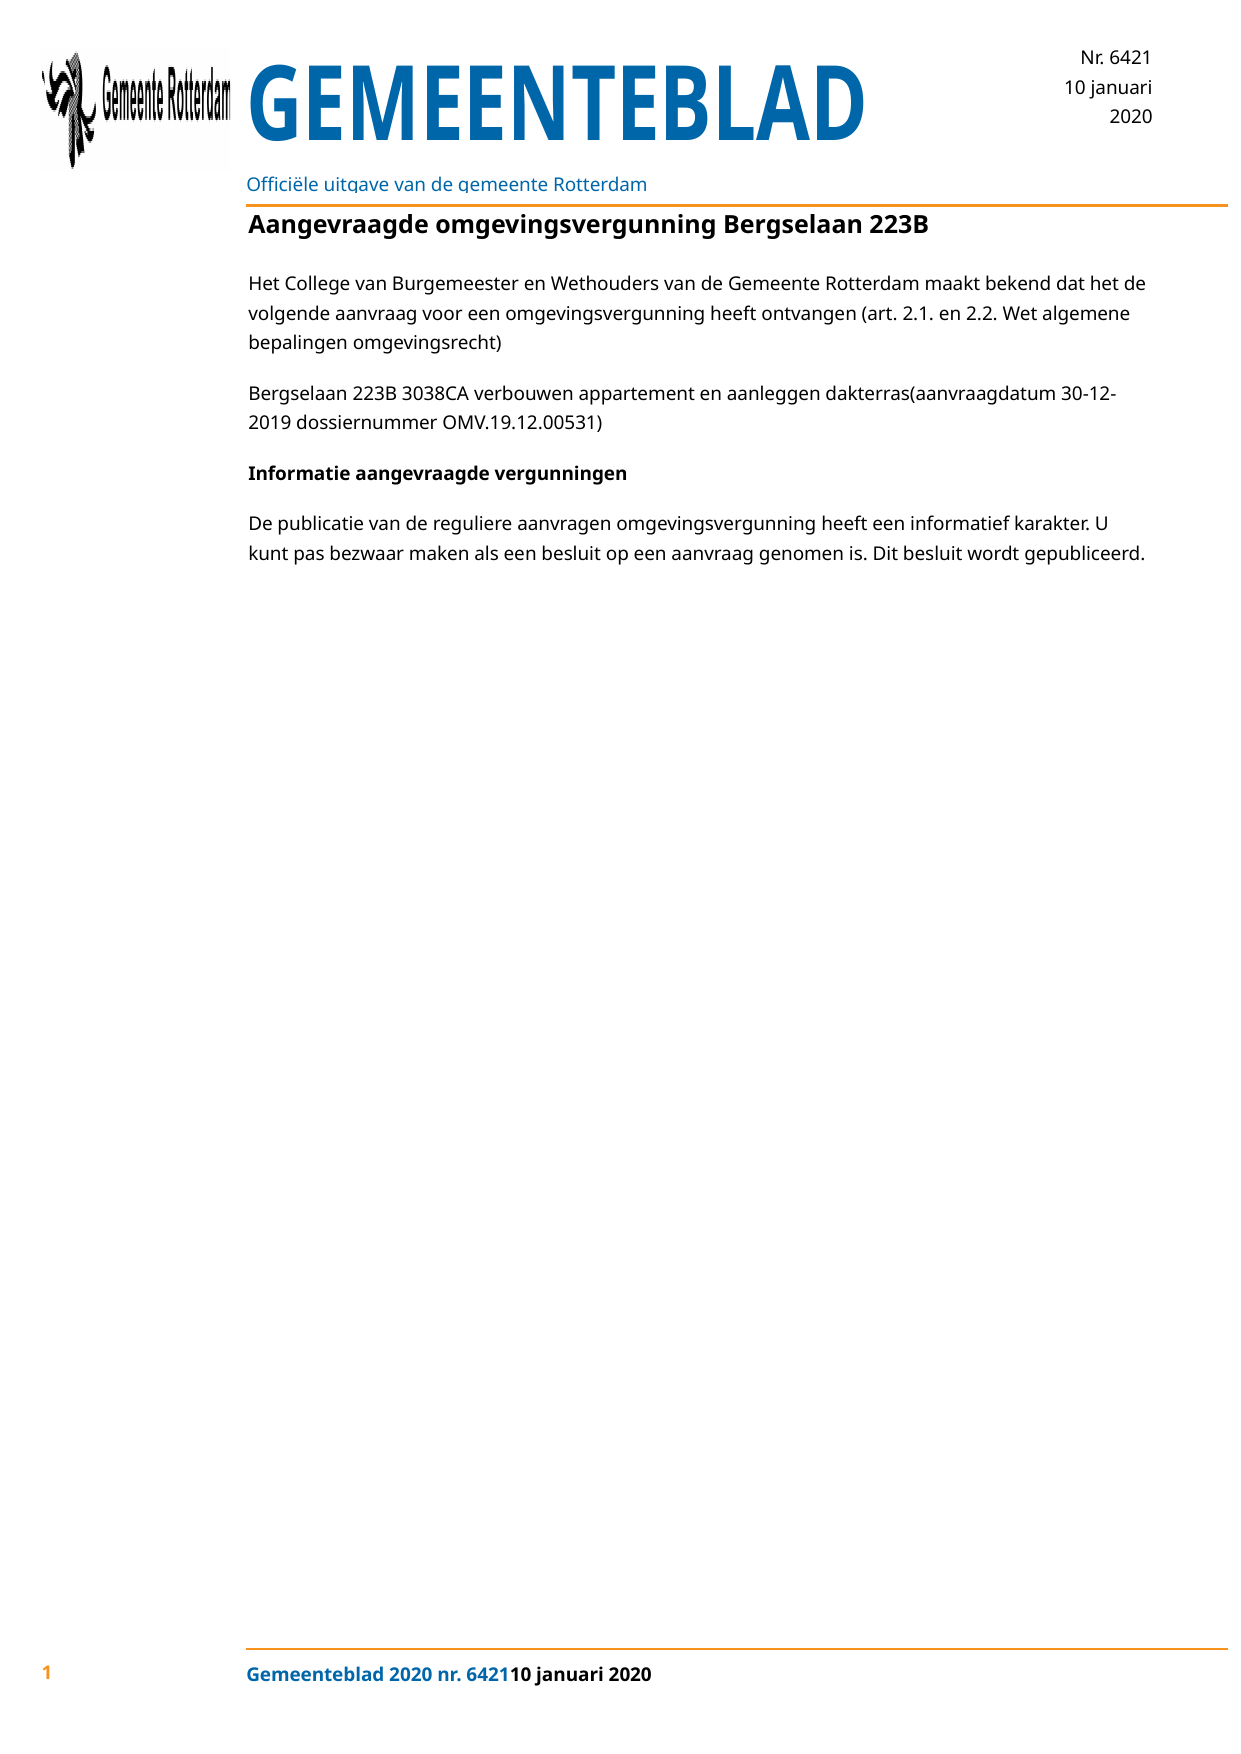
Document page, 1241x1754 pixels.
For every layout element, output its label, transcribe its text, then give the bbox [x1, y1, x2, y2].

text De publicatie van de reguliere aanvragen omgevingsvergunning heeft een informatief karakter. U kunt pas bezwaar maken als een besluit op een aanvraag genomen is. Dit besluit wordt gepubliceerd. [248, 510, 1152, 566]
text Het College van Burgemeester en Wethouders van de Gemeente Rotterdam maakt bekend dat het de volgende aanvraag voor een omgevingsvergunning heeft ontvangen (art. 2.1. en 2.2. Wet algemene bepalingen omgevingsrecht) [248, 270, 1152, 355]
text Informatie aangevraagde vergunningen [248, 460, 1152, 486]
text Bergselaan 223B 3038CA verbouwen appartement en aanleggen dakterras(aanvraagdatum 30-12-2019 dossiernummer OMV.19.12.00531) [248, 380, 1152, 435]
picture [41, 47, 231, 172]
text Aangevraagde omgevingsvergunning Bergselaan 223B [248, 207, 1152, 241]
